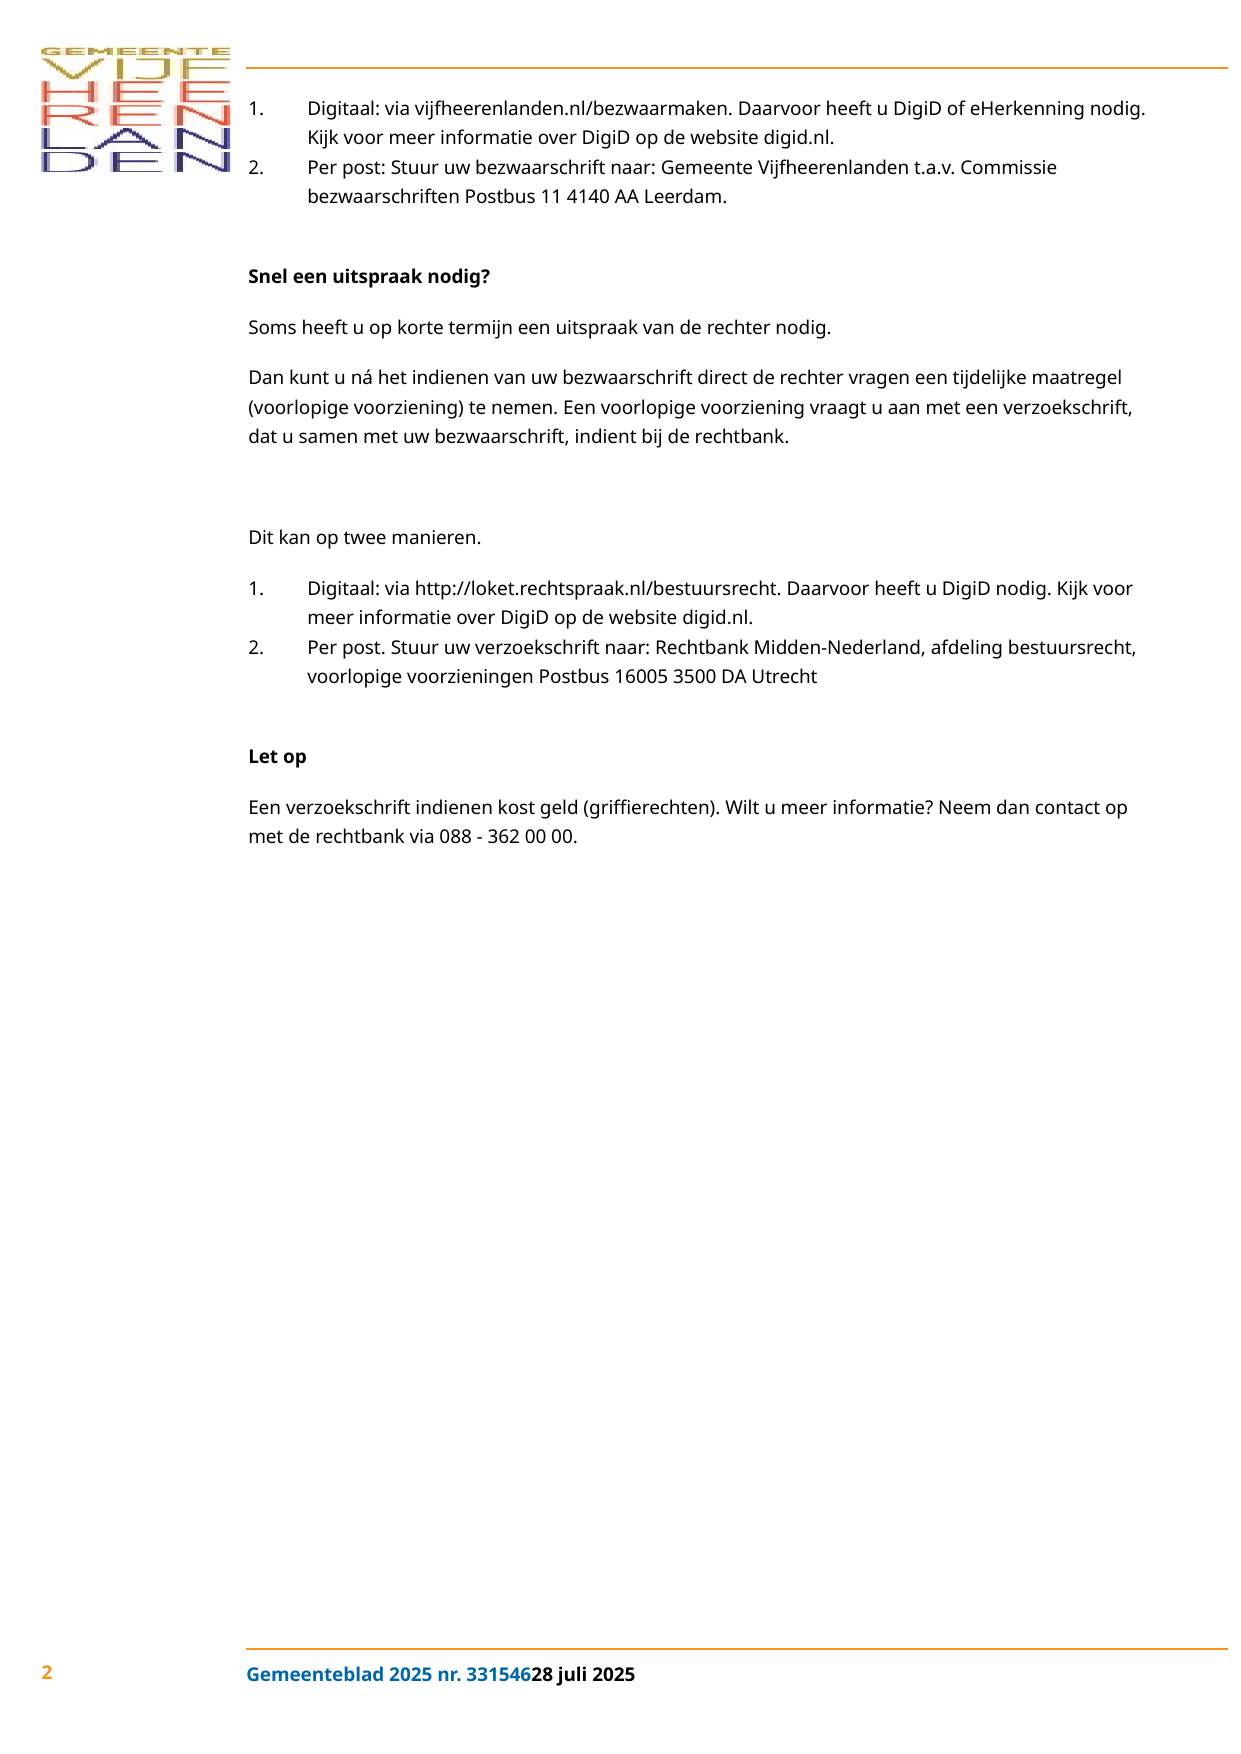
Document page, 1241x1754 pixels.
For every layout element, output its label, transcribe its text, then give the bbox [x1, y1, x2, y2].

list Per post: Stuur uw bezwaarschrift naar: Gemeente Vijfheerenlanden t.a.v. Commissie bezwaarschriften Postbus 11 4140 AA Leerdam. [248, 154, 1152, 209]
list Per post. Stuur uw verzoekschrift naar: Rechtbank Midden-Nederland, afdeling bestuursrecht, voorlopige voorzieningen Postbus 16005 3500 DA Utrecht [248, 634, 1152, 689]
picture [41, 47, 231, 172]
text Dan kunt u ná het indienen van uw bezwaarschrift direct de rechter vragen een tijdelijke maatregel (voorlopige voorziening) te nemen. Een voorlopige voorziening vraagt u aan met een verzoekschrift, dat u samen met uw bezwaarschrift, indient bij de rechtbank. [248, 364, 1152, 449]
text Soms heeft u op korte termijn een uitspraak van de rechter nodig. [248, 314, 1152, 340]
text Dit kan op twee manieren. [248, 524, 1152, 550]
text Snel een uitspraak nodig? [248, 263, 1152, 289]
list Digitaal: via http://loket.rechtspraak.nl/bestuursrecht. Daarvoor heeft u DigiD nodig. Kijk voor meer informatie over DigiD op de website digid.nl. [248, 575, 1152, 630]
text Een verzoekschrift indienen kost geld (griffierechten). Wilt u meer informatie? Neem dan contact op met de rechtbank via 088 - 362 00 00. [248, 794, 1152, 849]
text Let op [248, 743, 1152, 769]
list Digitaal: via vijfheerenlanden.nl/bezwaarmaken. Daarvoor heeft u DigiD of eHerkenning nodig. Kijk voor meer informatie over DigiD op de website digid.nl. [248, 95, 1152, 150]
